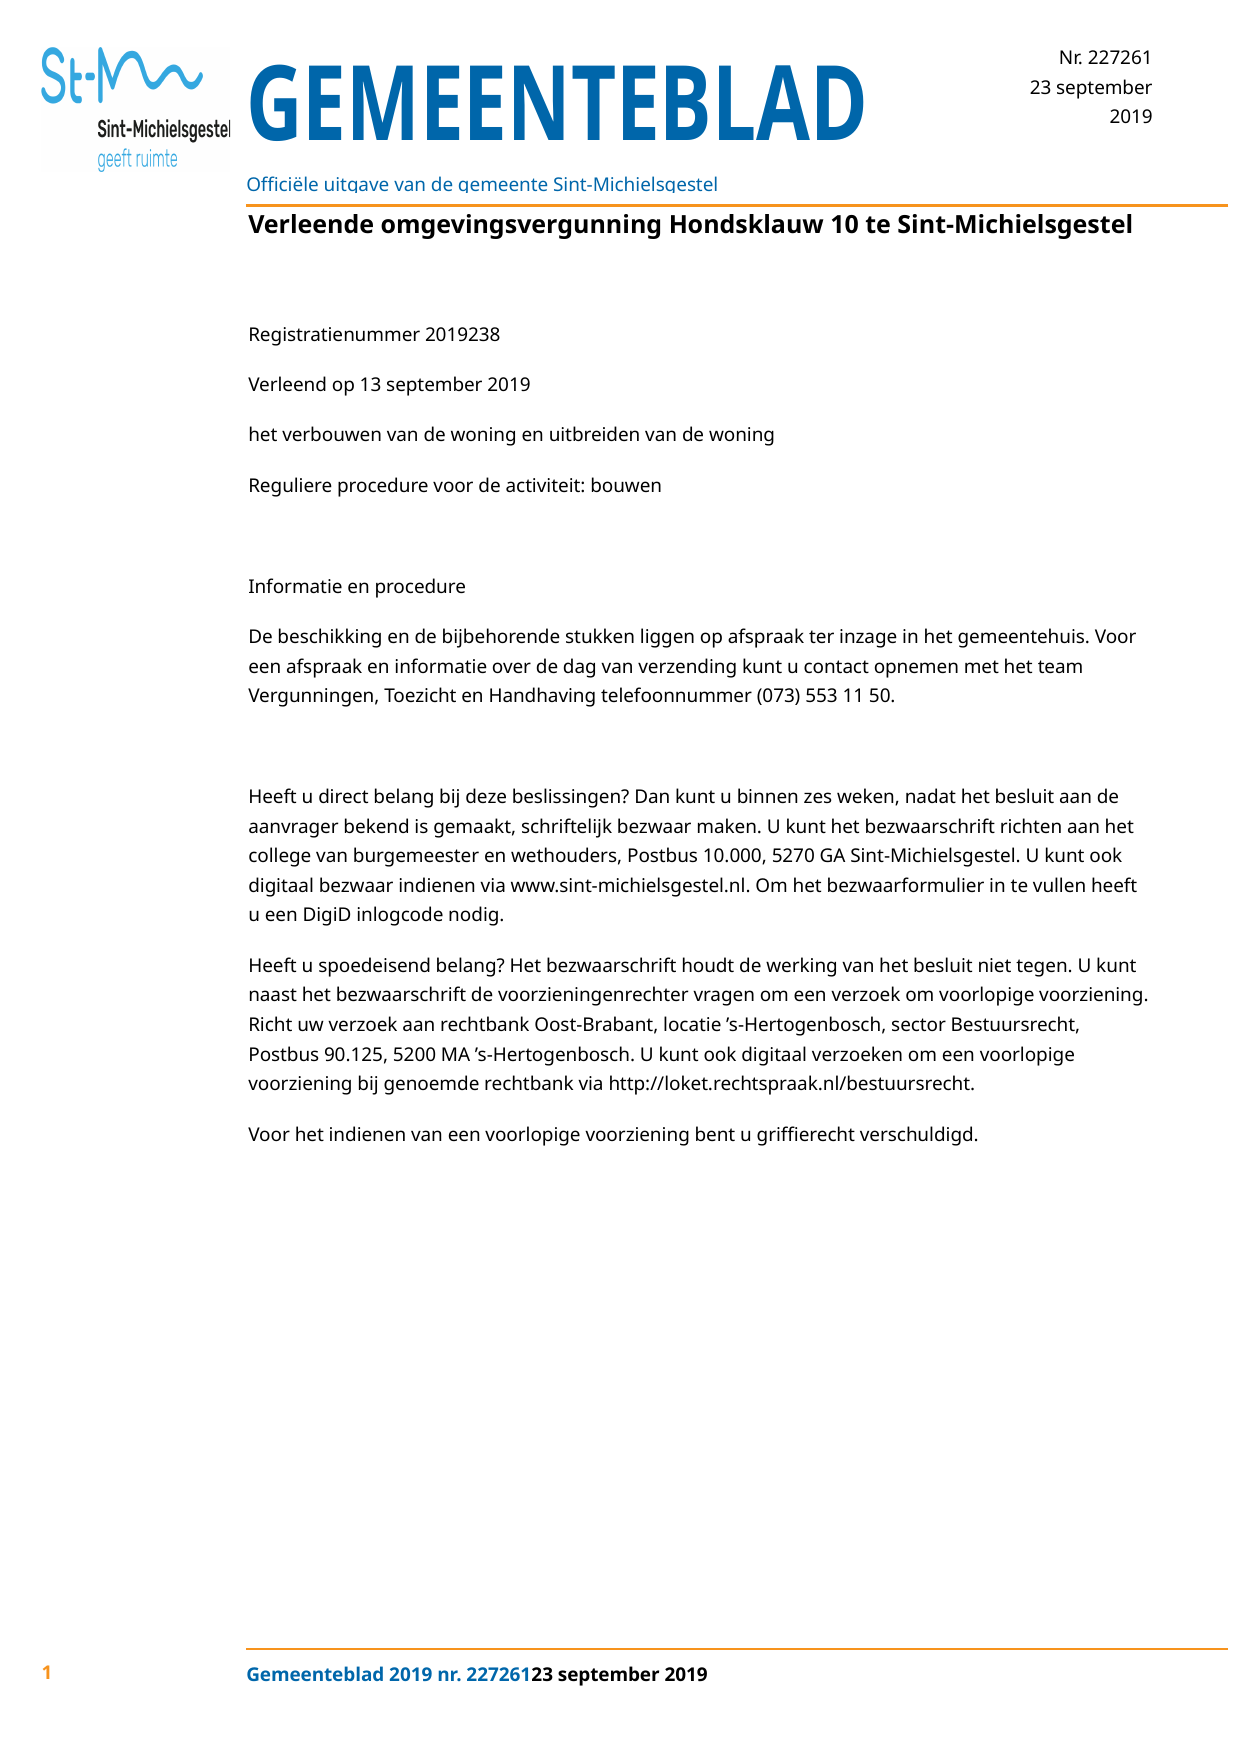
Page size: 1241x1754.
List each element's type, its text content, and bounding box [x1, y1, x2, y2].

text Verleende omgevingsvergunning Hondsklauw 10 te Sint-Michielsgestel [248, 207, 1152, 241]
text Informatie en procedure [248, 573, 1152, 598]
text Registratienummer 2019238 [248, 321, 1152, 346]
text het verbouwen van de woning en uitbreiden van de woning [248, 422, 1152, 447]
text Heeft u direct belang bij deze beslissingen? Dan kunt u binnen zes weken, nadat het besluit aan de aanvrager bekend is gemaakt, schriftelijk bezwaar maken. U kunt het bezwaarschrift richten aan het college van burgemeester en wethouders, Postbus 10.000, 5270 GA Sint-Michielsgestel. U kunt ook digitaal bezwaar indienen via www.sint-michielsgestel.nl. Om het bezwaarformulier in te vullen heeft u een DigiD inlogcode nodig. [248, 783, 1152, 927]
text Heeft u spoedeisend belang? Het bezwaarschrift houdt de werking van het besluit niet tegen. U kunt naast het bezwaarschrift de voorzieningenrechter vragen om een verzoek om voorlopige voorziening. Richt uw verzoek aan rechtbank Oost-Brabant, locatie ’s-Hertogenbosch, sector Bestuursrecht, Postbus 90.125, 5200 MA ’s-Hertogenbosch. U kunt ook digitaal verzoeken om een voorlopige voorziening bij genoemde rechtbank via http://loket.rechtspraak.nl/bestuursrecht. [248, 952, 1152, 1096]
text Voor het indienen van een voorlopige voorziening bent u griffierecht verschuldigd. [248, 1121, 1152, 1146]
text De beschikking en de bijbehorende stukken liggen op afspraak ter inzage in het gemeentehuis. Voor een afspraak en informatie over de dag van verzending kunt u contact opnemen met het team Vergunningen, Toezicht en Handhaving telefoonnummer (073) 553 11 50. [248, 623, 1152, 708]
text Verleend op 13 september 2019 [248, 371, 1152, 397]
picture [41, 47, 231, 172]
text Reguliere procedure voor de activiteit: bouwen [248, 472, 1152, 498]
